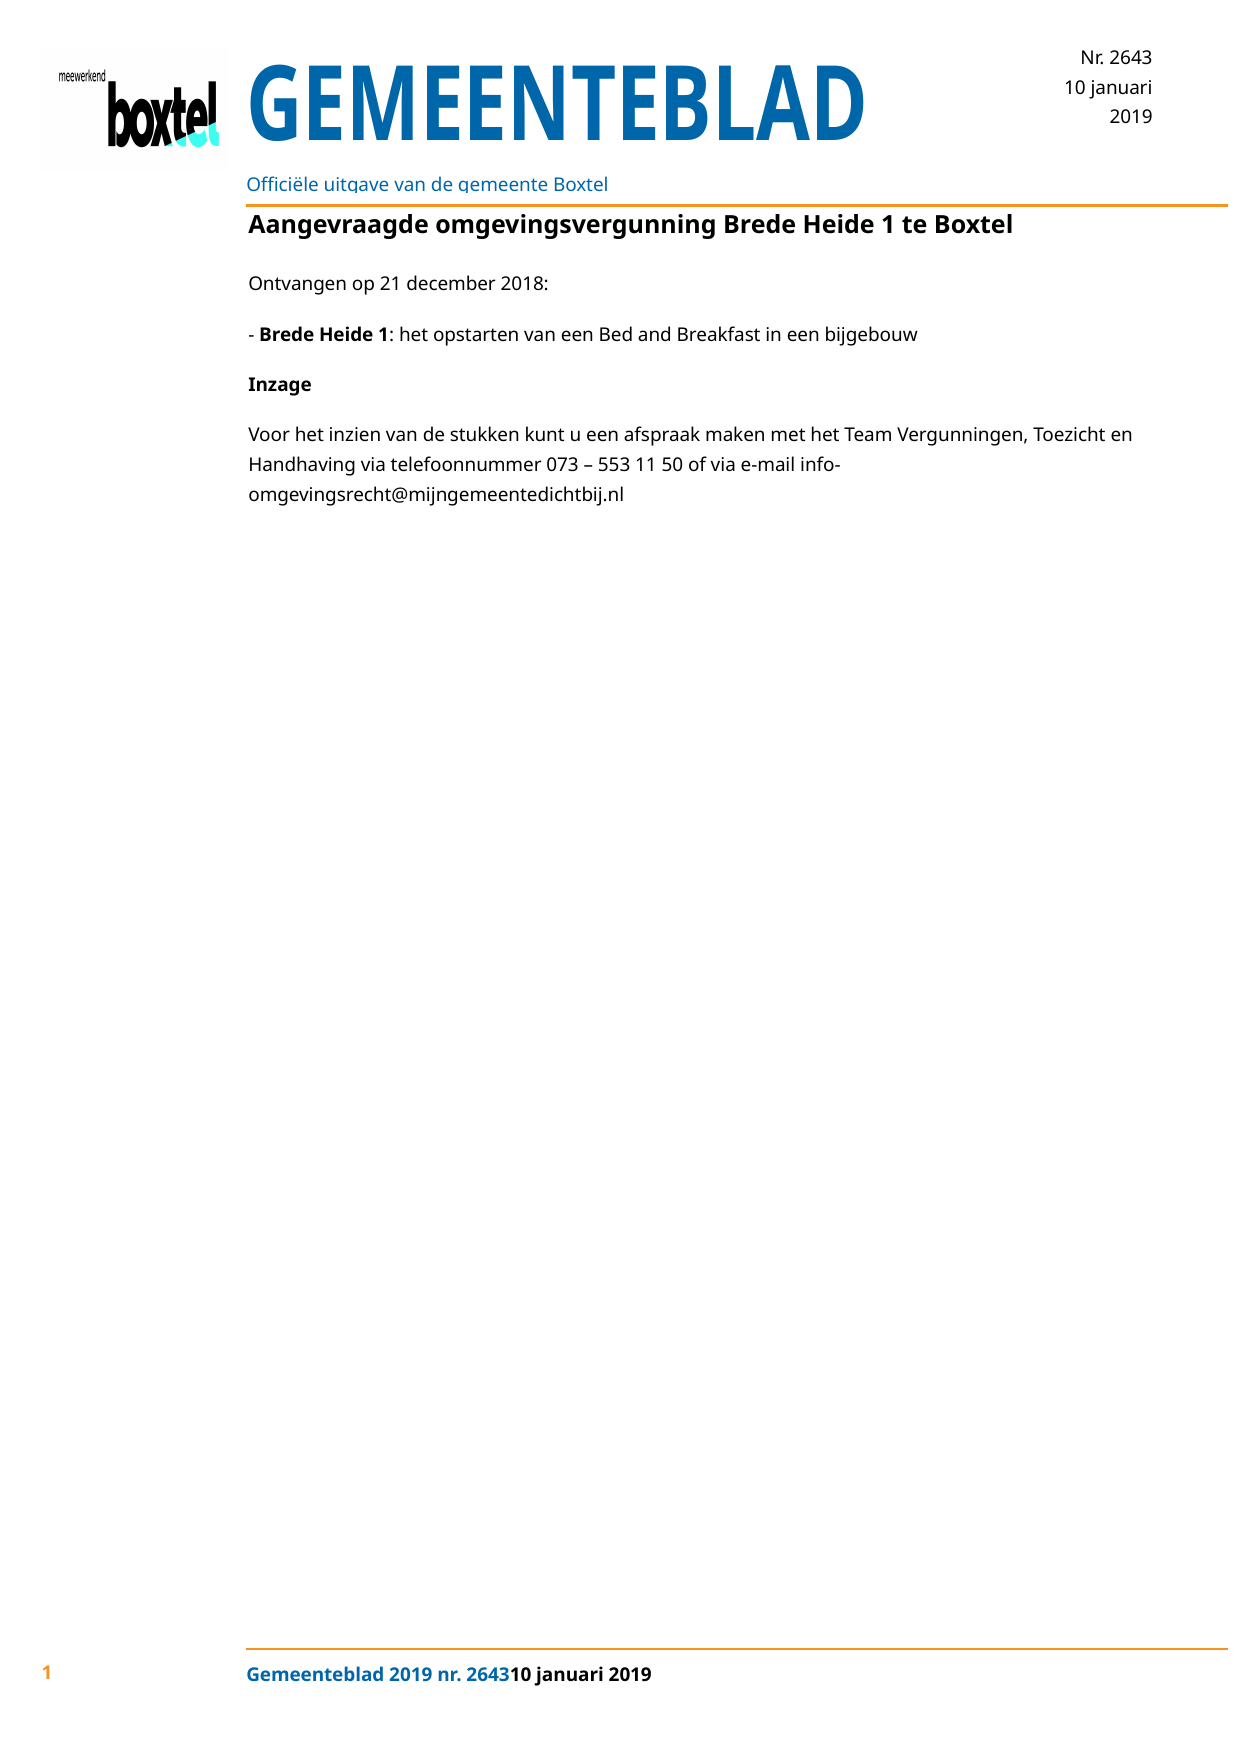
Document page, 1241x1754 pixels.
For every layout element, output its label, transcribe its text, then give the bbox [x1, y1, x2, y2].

text Voor het inzien van de stukken kunt u een afspraak maken met het Team Vergunningen, Toezicht en Handhaving via telefoonnummer 073 – 553 11 50 of via e-mail info-omgevingsrecht@mijngemeentedichtbij.nl [248, 422, 1152, 506]
text - Brede Heide 1: het opstarten van een Bed and Breakfast in een bijgebouw [248, 321, 1152, 346]
text Inzage [248, 371, 1152, 397]
picture [41, 47, 231, 172]
text Aangevraagde omgevingsvergunning Brede Heide 1 te Boxtel [248, 207, 1152, 241]
text Ontvangen op 21 december 2018: [248, 270, 1152, 296]
